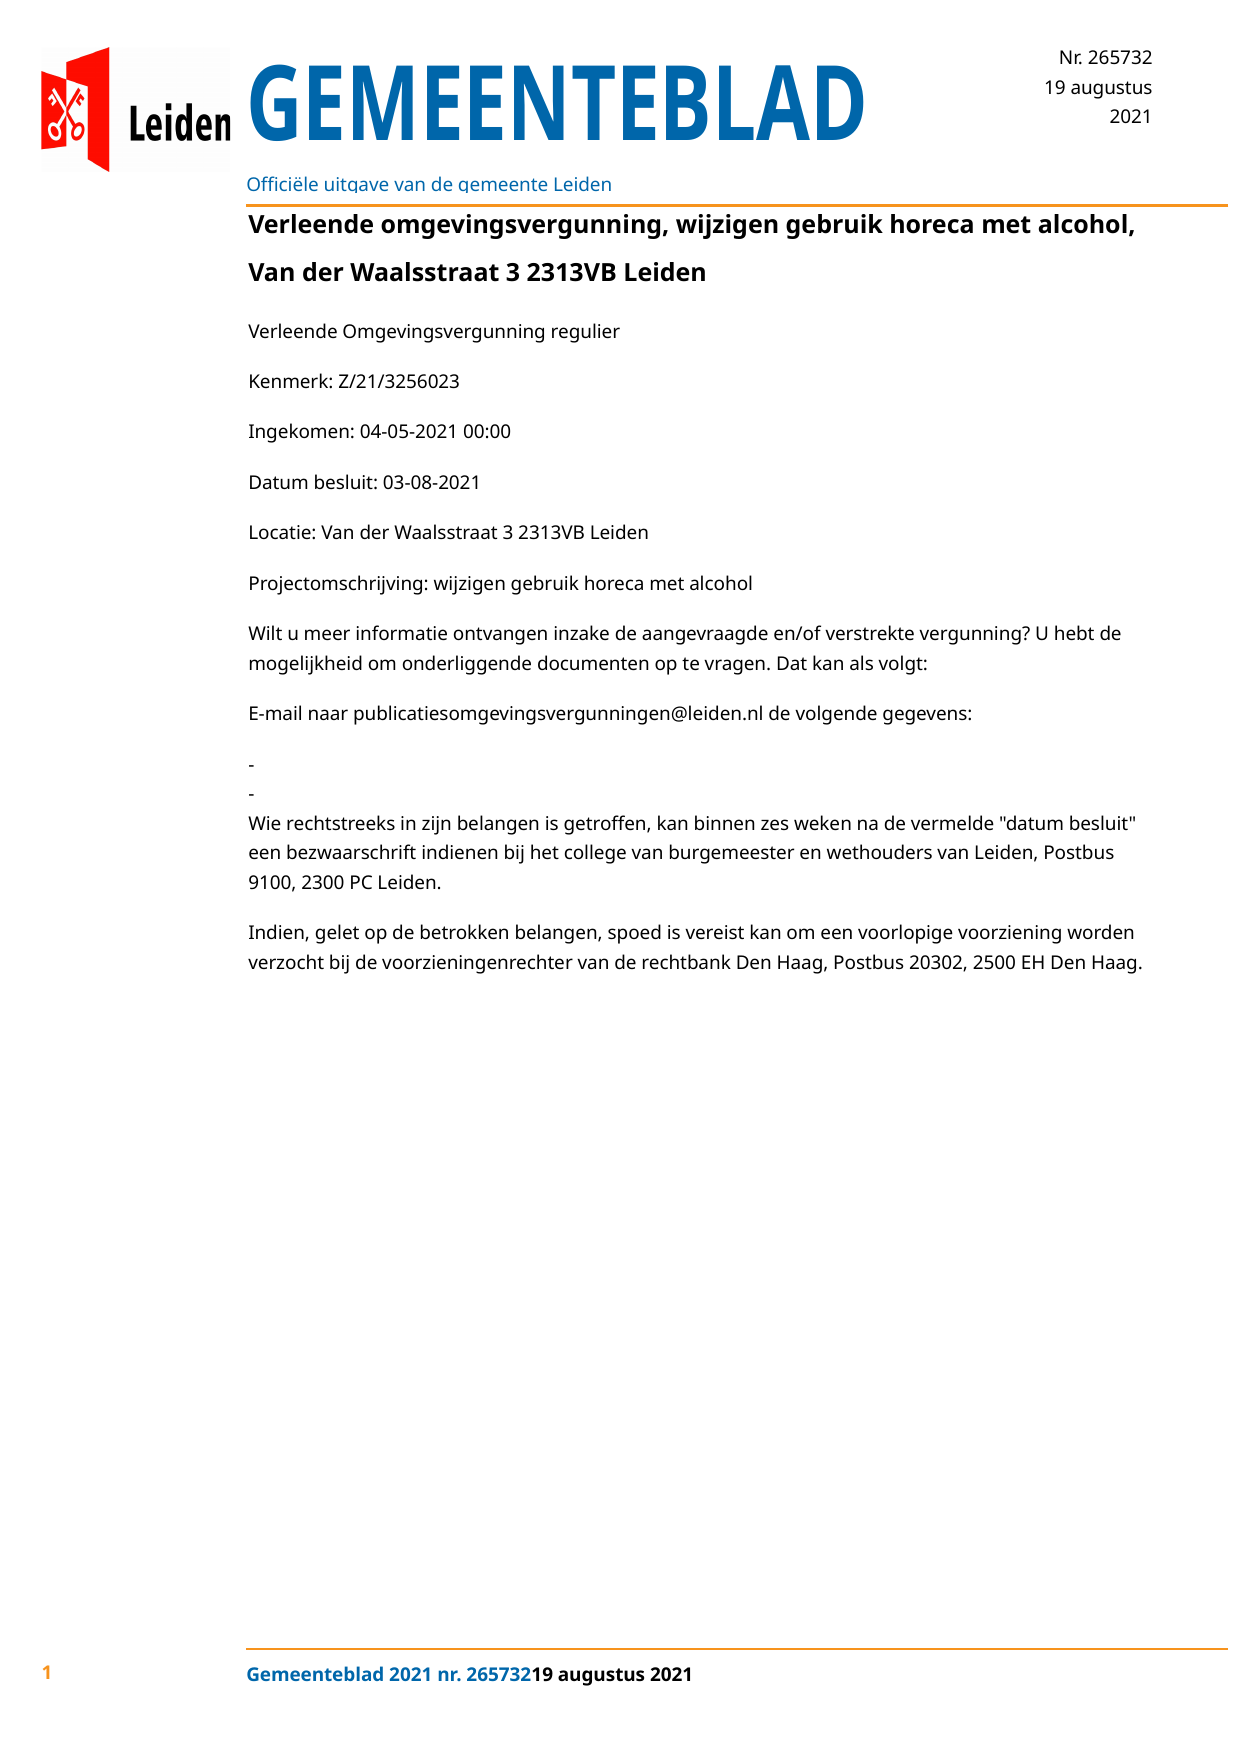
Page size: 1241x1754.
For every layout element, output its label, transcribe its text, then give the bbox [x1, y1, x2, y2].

text Verleende omgevingsvergunning, wijzigen gebruik horeca met alcohol, Van der Waalsstraat 3 2313VB Leiden [248, 207, 1152, 288]
text Wie rechtstreeks in zijn belangen is getroffen, kan binnen zes weken na de vermelde "datum besluit" een bezwaarschrift indienen bij het college van burgemeester en wethouders van Leiden, Postbus 9100, 2300 PC Leiden. [248, 810, 1152, 895]
text Indien, gelet op de betrokken belangen, spoed is vereist kan om een voorlopige voorziening worden verzocht bij de voorzieningenrechter van de rechtbank Den Haag, Postbus 20302, 2500 EH Den Haag. [248, 919, 1152, 975]
text E-mail naar publicatiesomgevingsvergunningen@leiden.nl de volgende gegevens: [248, 700, 1152, 726]
text Locatie: Van der Waalsstraat 3 2313VB Leiden [248, 519, 1152, 545]
text Verleende Omgevingsvergunning regulier [248, 318, 1152, 344]
text Kenmerk: Z/21/3256023 [248, 368, 1152, 394]
text Wilt u meer informatie ontvangen inzake de aangevraagde en/of verstrekte vergunning? U hebt de mogelijkheid om onderliggende documenten op te vragen. Dat kan als volgt: [248, 620, 1152, 676]
text Ingekomen: 04-05-2021 00:00 [248, 419, 1152, 444]
text Projectomschrijving: wijzigen gebruik horeca met alcohol [248, 570, 1152, 596]
picture [41, 47, 231, 172]
text Datum besluit: 03-08-2021 [248, 469, 1152, 495]
